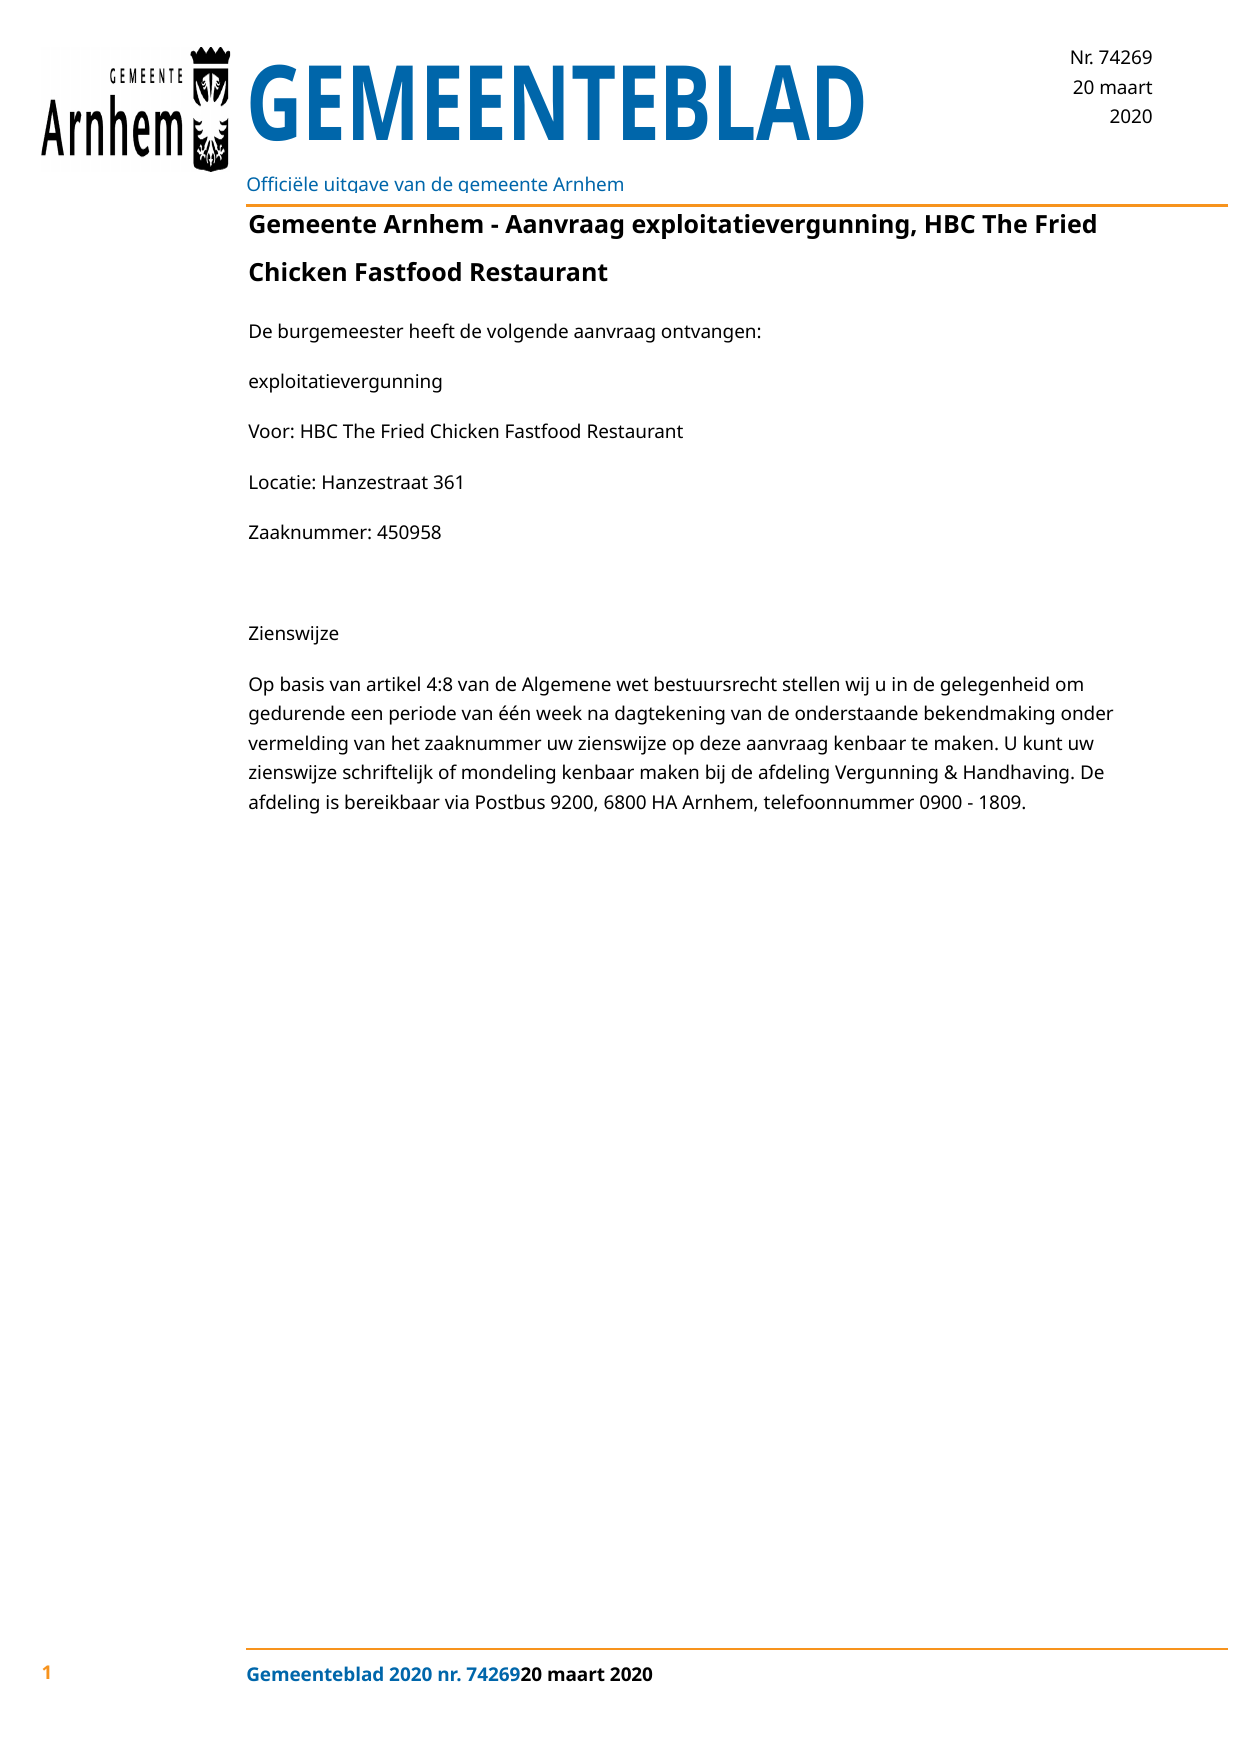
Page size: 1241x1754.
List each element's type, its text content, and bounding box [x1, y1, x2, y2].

text Zienswijze [248, 620, 1152, 646]
text Gemeente Arnhem - Aanvraag exploitatievergunning, HBC The Fried Chicken Fastfood Restaurant [248, 207, 1152, 288]
text Zaaknummer: 450958 [248, 519, 1152, 545]
picture [41, 47, 231, 172]
text Locatie: Hanzestraat 361 [248, 469, 1152, 495]
text exploitatievergunning [248, 368, 1152, 394]
text Op basis van artikel 4:8 van de Algemene wet bestuursrecht stellen wij u in de gelegenheid om gedurende een periode van één week na dagtekening van de onderstaande bekendmaking onder vermelding van het zaaknummer uw zienswijze op deze aanvraag kenbaar te maken. U kunt uw zienswijze schriftelijk of mondeling kenbaar maken bij de afdeling Vergunning & Handhaving. De afdeling is bereikbaar via Postbus 9200, 6800 HA Arnhem, telefoonnummer 0900 - 1809. [248, 671, 1152, 815]
text De burgemeester heeft de volgende aanvraag ontvangen: [248, 318, 1152, 344]
text Voor: HBC The Fried Chicken Fastfood Restaurant [248, 419, 1152, 444]
